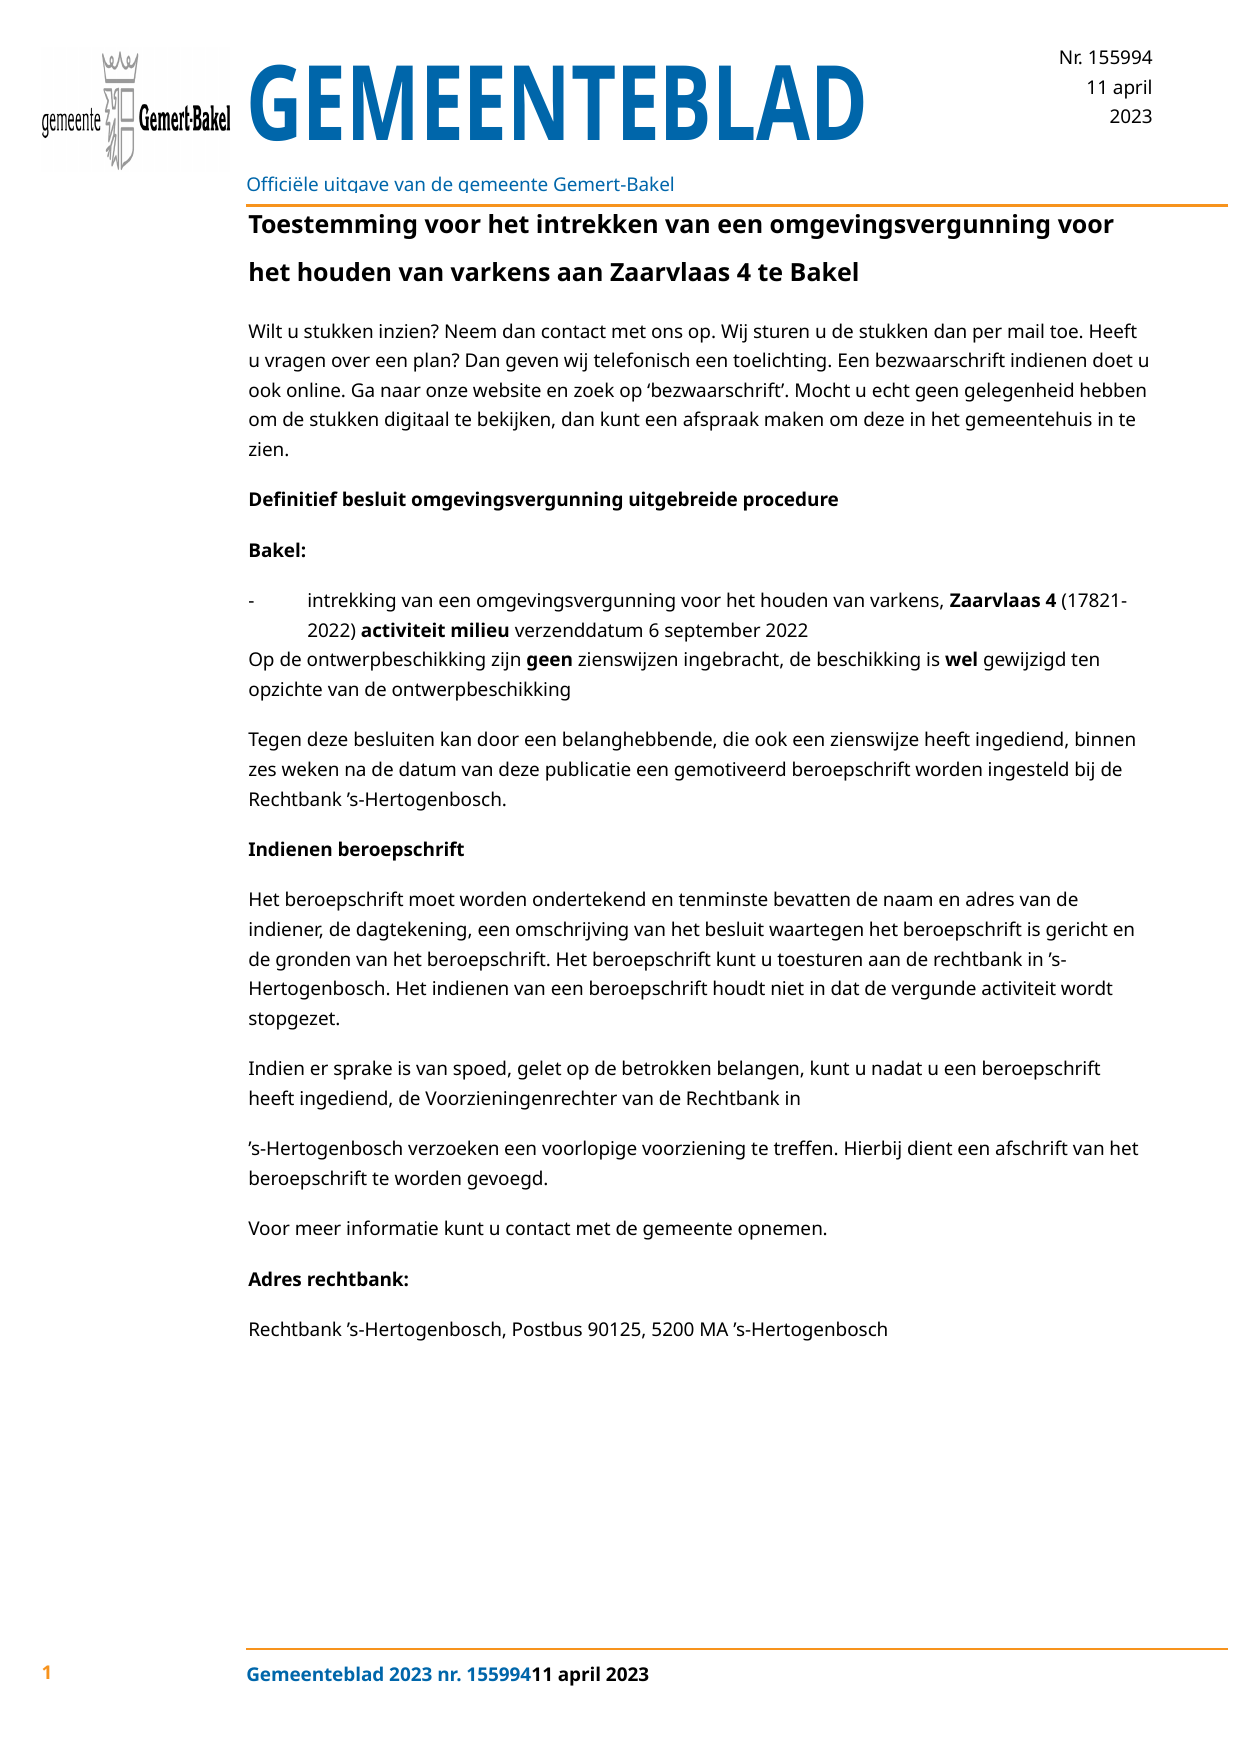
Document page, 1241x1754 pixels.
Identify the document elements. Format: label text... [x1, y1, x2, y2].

text Rechtbank ’s-Hertogenbosch, Postbus 90125, 5200 MA ’s-Hertogenbosch [248, 1316, 1152, 1342]
text Voor meer informatie kunt u contact met de gemeente opnemen. [248, 1215, 1152, 1241]
text Tegen deze besluiten kan door een belanghebbende, die ook een zienswijze heeft ingediend, binnen zes weken na de datum van deze publicatie een gemotiveerd beroepschrift worden ingesteld bij de Rechtbank ’s-Hertogenbosch. [248, 727, 1152, 812]
picture [41, 47, 231, 172]
text Bakel: [248, 537, 1152, 563]
text Definitief besluit omgevingsvergunning uitgebreide procedure [248, 487, 1152, 512]
text ’s-Hertogenbosch verzoeken een voorlopige voorziening te treffen. Hierbij dient een afschrift van het beroepschrift te worden gevoegd. [248, 1135, 1152, 1191]
text Toestemming voor het intrekken van een omgevingsvergunning voor het houden van varkens aan Zaarvlaas 4 te Bakel [248, 207, 1152, 288]
text Adres rechtbank: [248, 1266, 1152, 1292]
text Indienen beroepschrift [248, 836, 1152, 862]
text Het beroepschrift moet worden ondertekend en tenminste bevatten de naam en adres van de indiener, de dagtekening, een omschrijving van het besluit waartegen het beroepschrift is gericht en de gronden van het beroepschrift. Het beroepschrift kunt u toesturen aan de rechtbank in ’s-Hertogenbosch. Het indienen van een beroepschrift houdt niet in dat de vergunde activiteit wordt stopgezet. [248, 887, 1152, 1031]
list intrekking van een omgevingsvergunning voor het houden van varkens, Zaarvlaas 4 (17821-2022) activiteit milieu verzenddatum 6 september 2022 [248, 587, 1152, 643]
text Indien er sprake is van spoed, gelet op de betrokken belangen, kunt u nadat u een beroepschrift heeft ingediend, de Voorzieningenrechter van de Rechtbank in [248, 1055, 1152, 1111]
text Op de ontwerpbeschikking zijn geen zienswijzen ingebracht, de beschikking is wel gewijzigd ten opzichte van de ontwerpbeschikking [248, 647, 1152, 702]
text Wilt u stukken inzien? Neem dan contact met ons op. Wij sturen u de stukken dan per mail toe. Heeft u vragen over een plan? Dan geven wij telefonisch een toelichting. Een bezwaarschrift indienen doet u ook online. Ga naar onze website en zoek op ‘bezwaarschrift’. Mocht u echt geen gelegenheid hebben om de stukken digitaal te bekijken, dan kunt een afspraak maken om deze in het gemeentehuis in te zien. [248, 318, 1152, 462]
